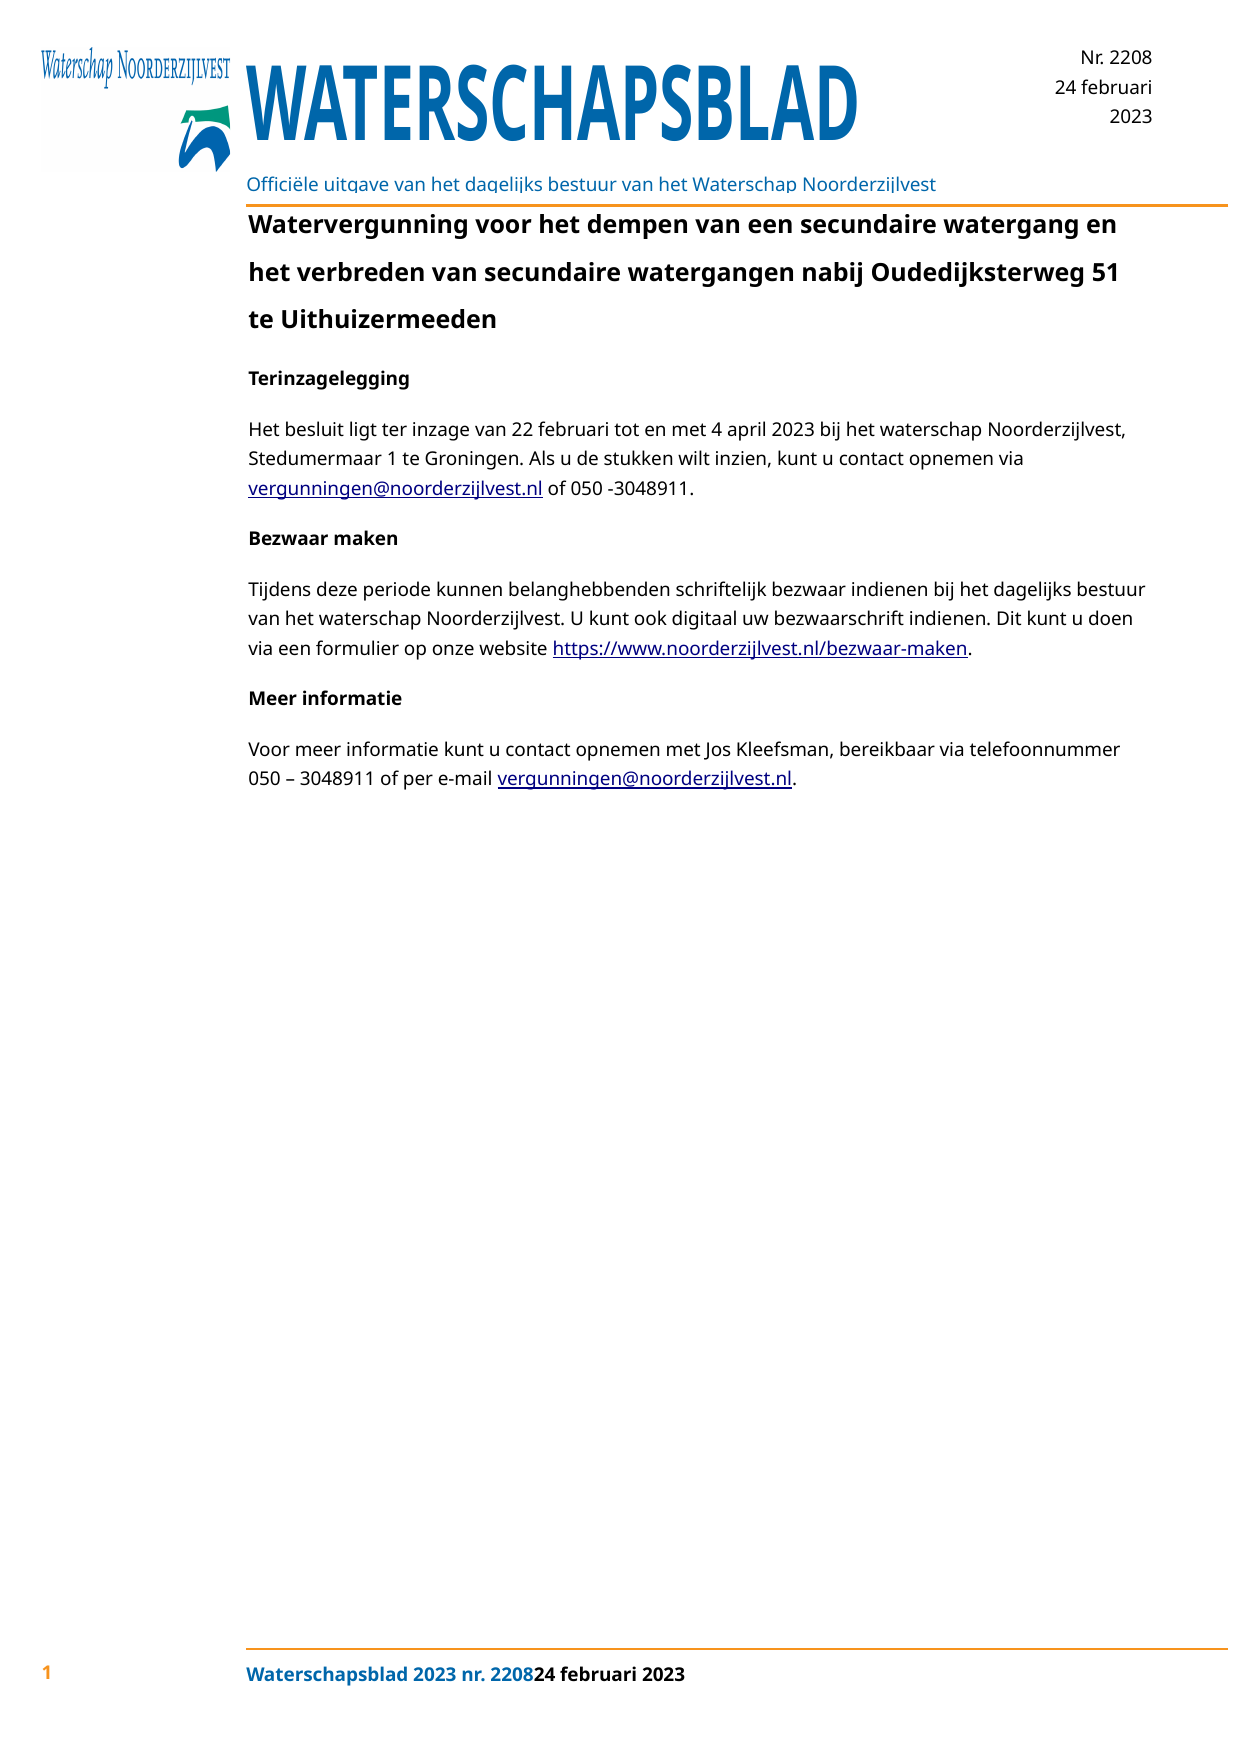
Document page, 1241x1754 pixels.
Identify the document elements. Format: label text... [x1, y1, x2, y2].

text Bezwaar maken [248, 526, 1152, 551]
picture [41, 47, 231, 172]
text Meer informatie [248, 686, 1152, 711]
text Terinzagelegging [248, 366, 1152, 391]
text Het besluit ligt ter inzage van 22 februari tot en met 4 april 2023 bij het waterschap Noorderzijlvest, Stedumermaar 1 te Groningen. Als u de stukken wilt inzien, kunt u contact opnemen via vergunningen@noorderzijlvest.nl of 050 -3048911. [248, 416, 1152, 501]
text Watervergunning voor het dempen van een secundaire watergang en het verbreden van secundaire watergangen nabij Oudedijksterweg 51 te Uithuizermeeden [248, 207, 1152, 336]
text Voor meer informatie kunt u contact opnemen met Jos Kleefsman, bereikbaar via telefoonnummer 050 – 3048911 of per e-mail vergunningen@noorderzijlvest.nl. [248, 736, 1152, 791]
text Tijdens deze periode kunnen belanghebbenden schriftelijk bezwaar indienen bij het dagelijks bestuur van het waterschap Noorderzijlvest. U kunt ook digitaal uw bezwaarschrift indienen. Dit kunt u doen via een formulier op onze website https://www.noorderzijlvest.nl/bezwaar-maken. [248, 576, 1152, 661]
